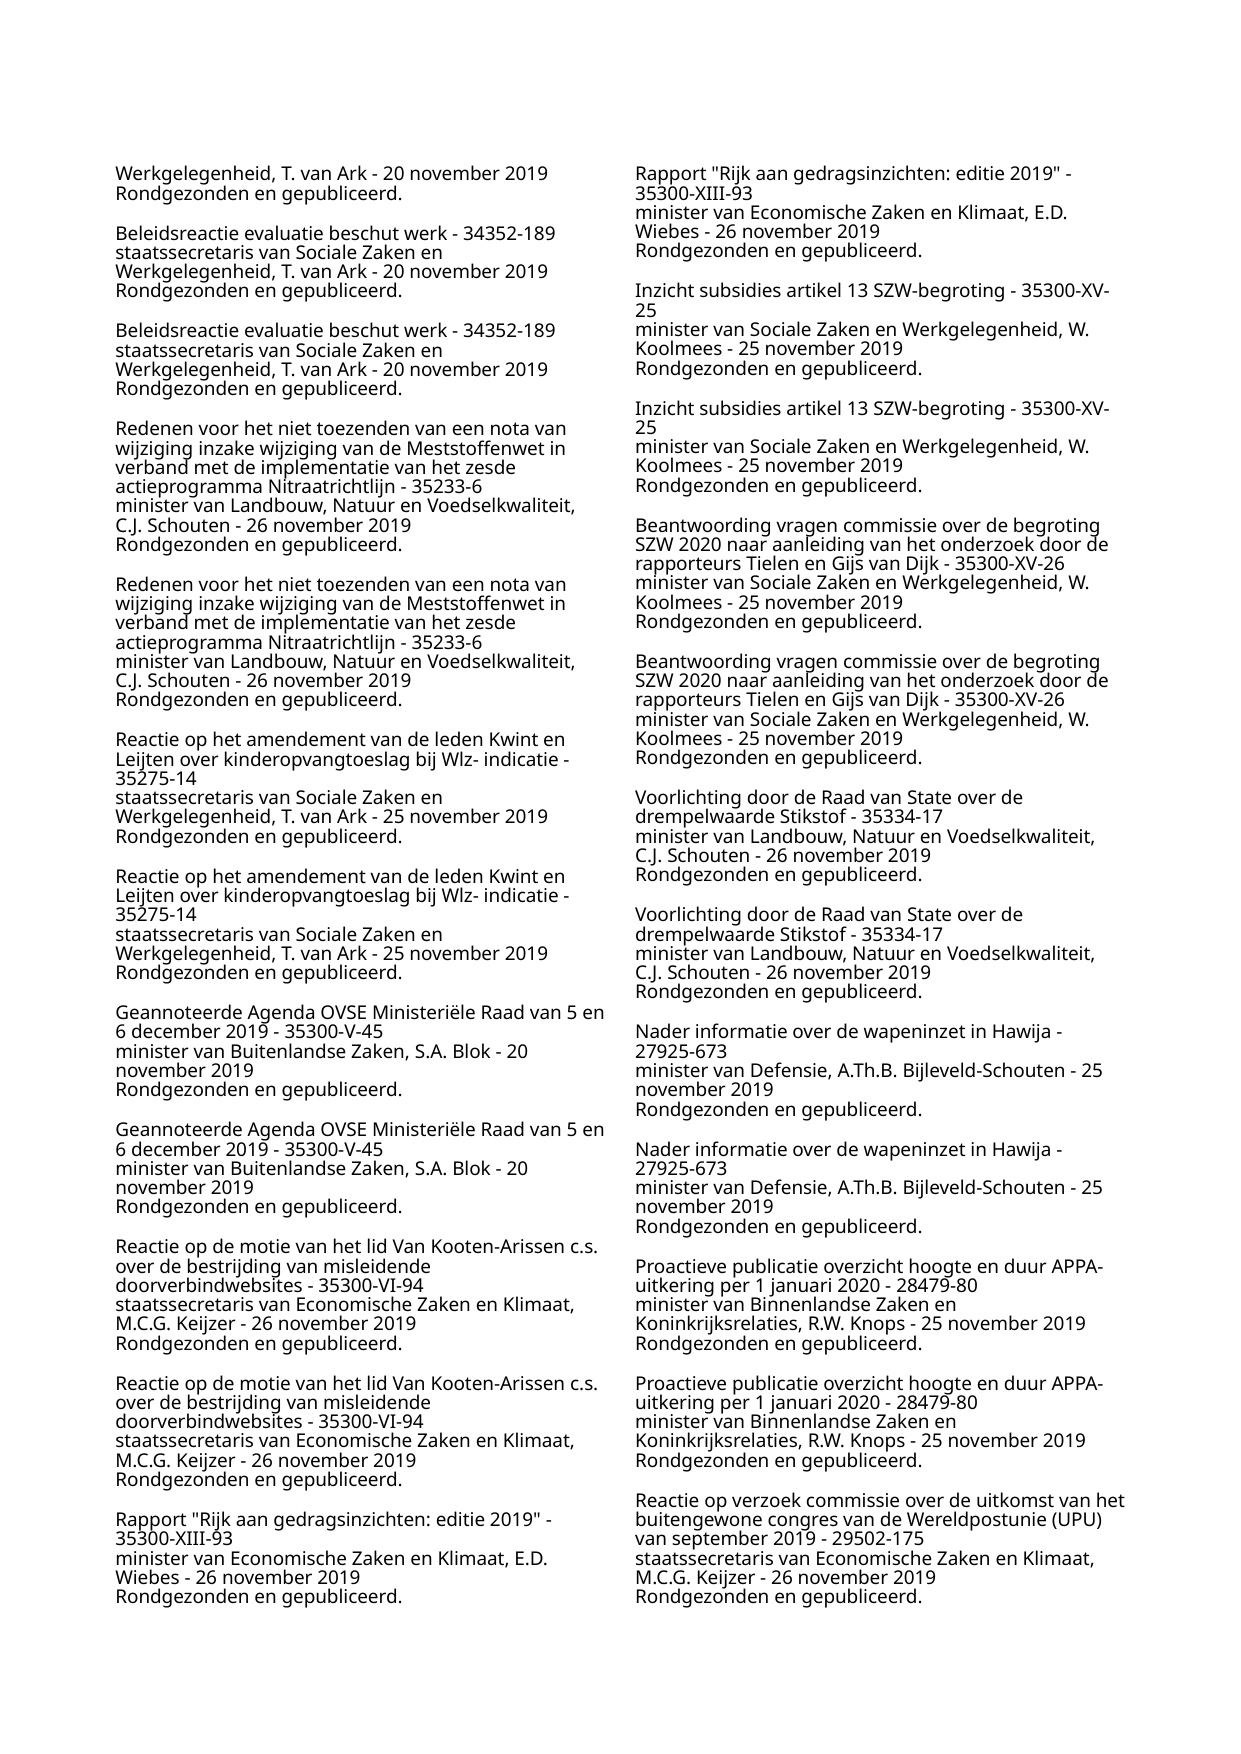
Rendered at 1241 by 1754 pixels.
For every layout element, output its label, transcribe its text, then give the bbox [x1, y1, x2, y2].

text Beantwoording vragen commissie over de begroting SZW 2020 naar aanleiding van het onderzoek door de rapporteurs Tielen en Gijs van Dijk - 35300-XV-26 [635, 517, 1125, 574]
text Rapport "Rijk aan gedragsinzichten: editie 2019" - 35300-XIII-93 [635, 165, 1125, 204]
text Rondgezonden en gepubliceerd. [635, 866, 1125, 886]
text minister van Landbouw, Natuur en Voedselkwaliteit, C.J. Schouten - 26 november 2019 [115, 653, 605, 691]
text Werkgelegenheid, T. van Ark - 20 november 2019 [115, 165, 605, 184]
text minister van Landbouw, Natuur en Voedselkwaliteit, C.J. Schouten - 26 november 2019 [115, 497, 605, 536]
text staatssecretaris van Sociale Zaken en Werkgelegenheid, T. van Ark - 25 november 2019 [115, 926, 605, 964]
text Reactie op verzoek commissie over de uitkomst van het buitengewone congres van de Wereldpostunie (UPU) van september 2019 - 29502-175 [635, 1492, 1125, 1549]
text minister van Landbouw, Natuur en Voedselkwaliteit, C.J. Schouten - 26 november 2019 [635, 828, 1125, 866]
text Beleidsreactie evaluatie beschut werk - 34352-189 [115, 322, 605, 342]
text staatssecretaris van Sociale Zaken en Werkgelegenheid, T. van Ark - 25 november 2019 [115, 789, 605, 828]
text Rondgezonden en gepubliceerd. [115, 1198, 605, 1218]
text Reactie op het amendement van de leden Kwint en Leijten over kinderopvangtoeslag bij Wlz- indicatie - 35275-14 [115, 868, 605, 926]
text Rondgezonden en gepubliceerd. [635, 613, 1125, 632]
text staatssecretaris van Economische Zaken en Klimaat, M.C.G. Keijzer - 26 november 2019 [635, 1549, 1125, 1588]
text Rondgezonden en gepubliceerd. [635, 749, 1125, 768]
text minister van Economische Zaken en Klimaat, E.D. Wiebes - 26 november 2019 [115, 1549, 605, 1588]
text minister van Binnenlandse Zaken en Koninkrijksrelaties, R.W. Knops - 25 november 2019 [635, 1413, 1125, 1452]
text Rondgezonden en gepubliceerd. [115, 1471, 605, 1490]
text minister van Buitenlandse Zaken, S.A. Blok - 20 november 2019 [115, 1043, 605, 1081]
text Rondgezonden en gepubliceerd. [115, 380, 605, 399]
text Rondgezonden en gepubliceerd. [115, 964, 605, 983]
text Proactieve publicatie overzicht hoogte en duur APPA-uitkering per 1 januari 2020 - 28479-80 [635, 1375, 1125, 1413]
text Rondgezonden en gepubliceerd. [115, 282, 605, 302]
text minister van Sociale Zaken en Werkgelegenheid, W. Koolmees - 25 november 2019 [635, 321, 1125, 359]
text Rondgezonden en gepubliceerd. [635, 1452, 1125, 1471]
text Rondgezonden en gepubliceerd. [115, 691, 605, 711]
text Rondgezonden en gepubliceerd. [635, 359, 1125, 379]
text Rondgezonden en gepubliceerd. [635, 1101, 1125, 1120]
text Reactie op de motie van het lid Van Kooten-Arissen c.s. over de bestrijding van misleidende doorverbindwebsites - 35300-VI-94 [115, 1238, 605, 1296]
text Rapport "Rijk aan gedragsinzichten: editie 2019" - 35300-XIII-93 [115, 1511, 605, 1549]
text Redenen voor het niet toezenden van een nota van wijziging inzake wijziging van de Meststoffenwet in verband met de implementatie van het zesde actieprogramma Nitraatrichtlijn - 35233-6 [115, 420, 605, 497]
text Rondgezonden en gepubliceerd. [635, 983, 1125, 1003]
text minister van Defensie, A.Th.B. Bijleveld-Schouten - 25 november 2019 [635, 1179, 1125, 1218]
text Rondgezonden en gepubliceerd. [115, 184, 605, 204]
text minister van Sociale Zaken en Werkgelegenheid, W. Koolmees - 25 november 2019 [635, 574, 1125, 613]
text staatssecretaris van Economische Zaken en Klimaat, M.C.G. Keijzer - 26 november 2019 [115, 1296, 605, 1335]
text Rondgezonden en gepubliceerd. [635, 1335, 1125, 1354]
text Rondgezonden en gepubliceerd. [115, 1335, 605, 1354]
text staatssecretaris van Sociale Zaken en Werkgelegenheid, T. van Ark - 20 november 2019 [115, 244, 605, 282]
text Beleidsreactie evaluatie beschut werk - 34352-189 [115, 224, 605, 244]
text Rondgezonden en gepubliceerd. [635, 1218, 1125, 1237]
text Rondgezonden en gepubliceerd. [115, 828, 605, 847]
text minister van Landbouw, Natuur en Voedselkwaliteit, C.J. Schouten - 26 november 2019 [635, 945, 1125, 983]
text Voorlichting door de Raad van State over de drempelwaarde Stikstof - 35334-17 [635, 906, 1125, 945]
text minister van Economische Zaken en Klimaat, E.D. Wiebes - 26 november 2019 [635, 204, 1125, 242]
text Geannoteerde Agenda OVSE Ministeriële Raad van 5 en 6 december 2019 - 35300-V-45 [115, 1121, 605, 1160]
text Proactieve publicatie overzicht hoogte en duur APPA-uitkering per 1 januari 2020 - 28479-80 [635, 1258, 1125, 1296]
text Geannoteerde Agenda OVSE Ministeriële Raad van 5 en 6 december 2019 - 35300-V-45 [115, 1004, 605, 1043]
text Inzicht subsidies artikel 13 SZW-begroting - 35300-XV-25 [635, 282, 1125, 321]
text Inzicht subsidies artikel 13 SZW-begroting - 35300-XV-25 [635, 399, 1125, 438]
text minister van Defensie, A.Th.B. Bijleveld-Schouten - 25 november 2019 [635, 1062, 1125, 1101]
text minister van Binnenlandse Zaken en Koninkrijksrelaties, R.W. Knops - 25 november 2019 [635, 1296, 1125, 1335]
text Rondgezonden en gepubliceerd. [635, 1588, 1125, 1607]
text Beantwoording vragen commissie over de begroting SZW 2020 naar aanleiding van het onderzoek door de rapporteurs Tielen en Gijs van Dijk - 35300-XV-26 [635, 653, 1125, 711]
text Rondgezonden en gepubliceerd. [115, 1081, 605, 1101]
text Rondgezonden en gepubliceerd. [115, 536, 605, 555]
text minister van Sociale Zaken en Werkgelegenheid, W. Koolmees - 25 november 2019 [635, 711, 1125, 749]
text Rondgezonden en gepubliceerd. [635, 242, 1125, 262]
text Reactie op het amendement van de leden Kwint en Leijten over kinderopvangtoeslag bij Wlz- indicatie - 35275-14 [115, 731, 605, 789]
text minister van Sociale Zaken en Werkgelegenheid, W. Koolmees - 25 november 2019 [635, 438, 1125, 477]
text Nader informatie over de wapeninzet in Hawija - 27925-673 [635, 1141, 1125, 1179]
text staatssecretaris van Sociale Zaken en Werkgelegenheid, T. van Ark - 20 november 2019 [115, 342, 605, 380]
text Nader informatie over de wapeninzet in Hawija - 27925-673 [635, 1023, 1125, 1062]
text Rondgezonden en gepubliceerd. [115, 1588, 605, 1607]
text Voorlichting door de Raad van State over de drempelwaarde Stikstof - 35334-17 [635, 789, 1125, 828]
text Rondgezonden en gepubliceerd. [635, 477, 1125, 496]
text staatssecretaris van Economische Zaken en Klimaat, M.C.G. Keijzer - 26 november 2019 [115, 1432, 605, 1471]
text minister van Buitenlandse Zaken, S.A. Blok - 20 november 2019 [115, 1160, 605, 1198]
text Redenen voor het niet toezenden van een nota van wijziging inzake wijziging van de Meststoffenwet in verband met de implementatie van het zesde actieprogramma Nitraatrichtlijn - 35233-6 [115, 576, 605, 653]
text Reactie op de motie van het lid Van Kooten-Arissen c.s. over de bestrijding van misleidende doorverbindwebsites - 35300-VI-94 [115, 1375, 605, 1432]
